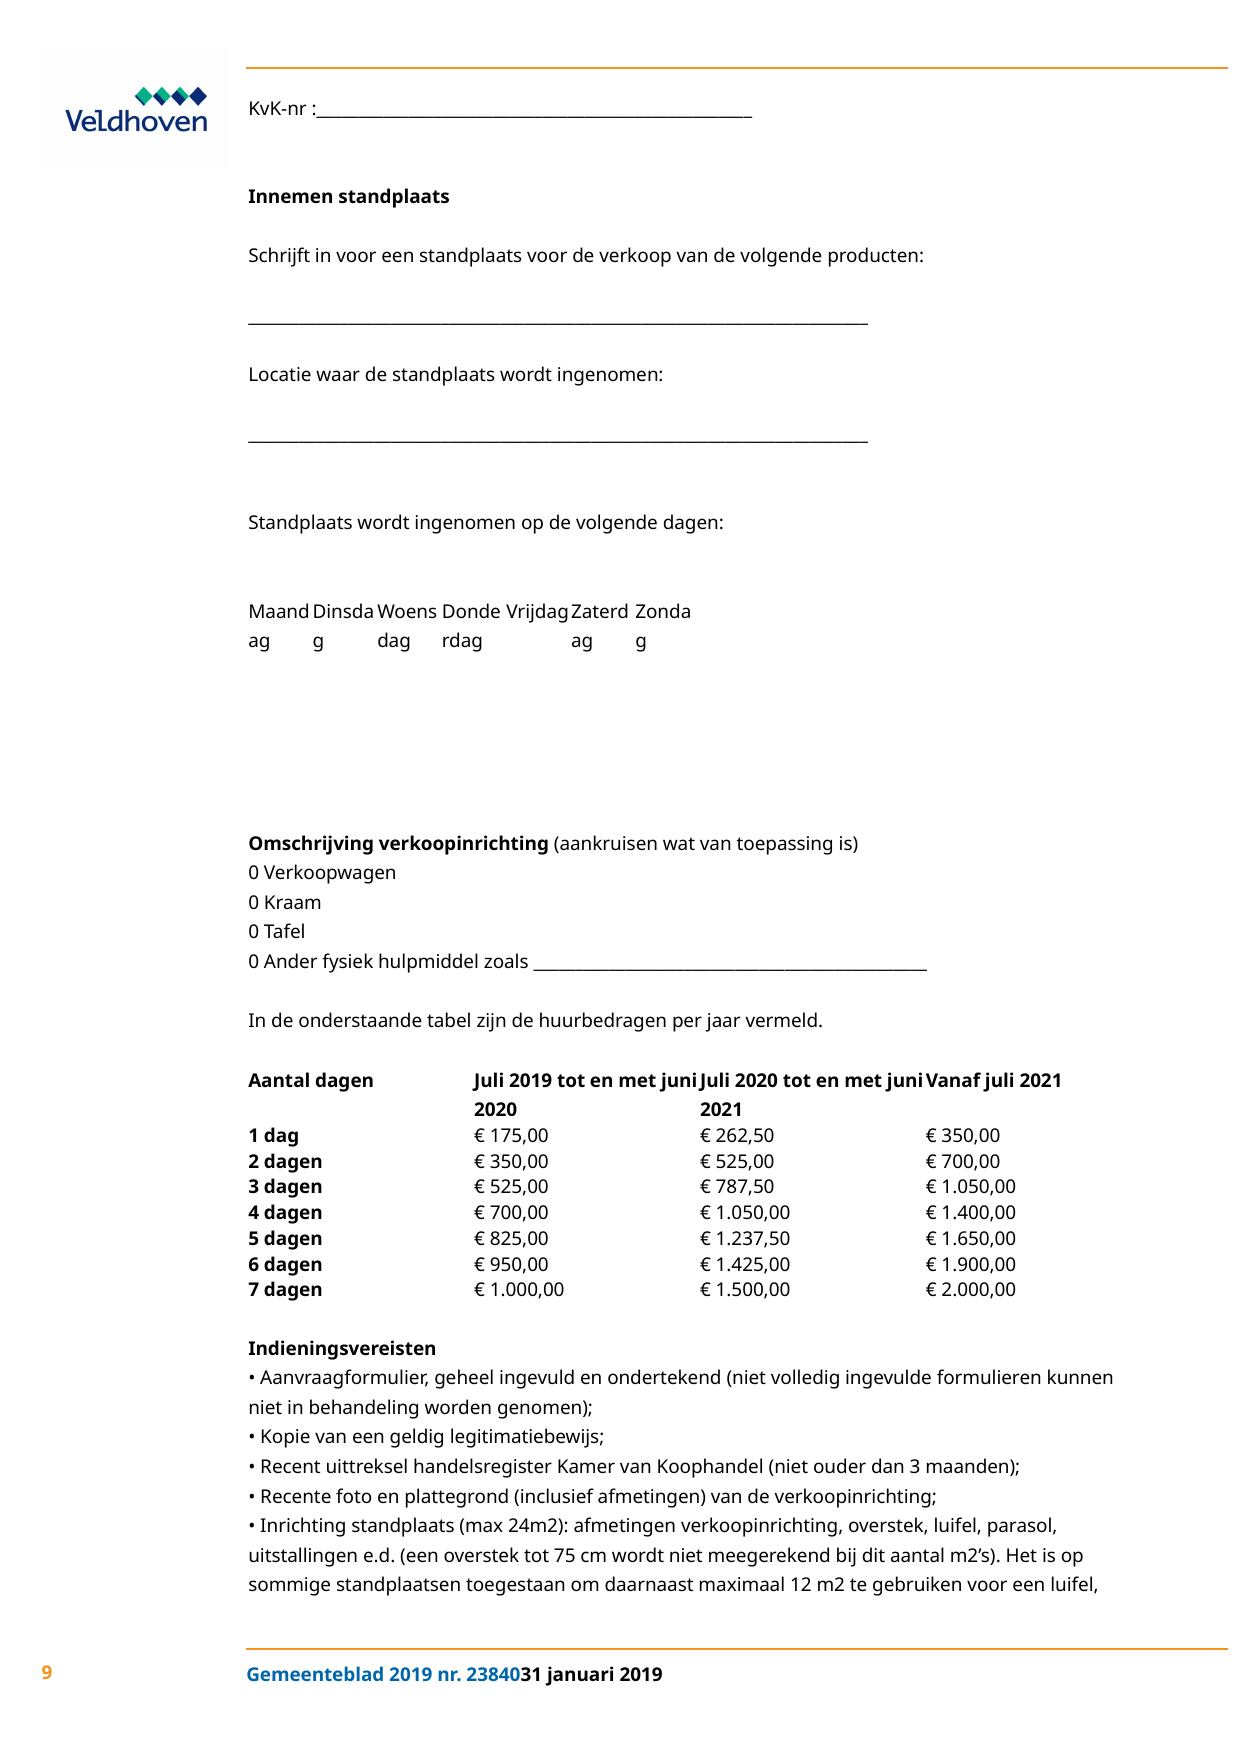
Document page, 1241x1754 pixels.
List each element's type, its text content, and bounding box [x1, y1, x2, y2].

table_cell € 2.000,00 [926, 1276, 1152, 1302]
table_header Woensdag [377, 598, 442, 653]
table_header Donderdag [442, 598, 506, 653]
text 0 Tafel [248, 919, 1152, 944]
text • Recente foto en plattegrond (inclusief afmetingen) van de verkoopinrichting; [248, 1483, 1152, 1509]
text Standplaats wordt ingenomen op de volgende dagen: [248, 509, 1152, 535]
table_cell [571, 653, 635, 679]
table_cell € 1.050,00 [700, 1199, 926, 1225]
text 0 Ander fysiek hulpmiddel zoals _______________________________________________ [248, 948, 1152, 974]
table_cell € 1.400,00 [926, 1199, 1152, 1225]
text 0 Kraam [248, 889, 1152, 915]
table_cell € 262,50 [700, 1122, 926, 1148]
table_header Dinsdag [313, 598, 377, 653]
text • Kopie van een geldig legitimatiebewijs; [248, 1424, 1152, 1449]
table_cell € 1.650,00 [926, 1225, 1152, 1251]
table_cell € 950,00 [474, 1251, 700, 1276]
text In de onderstaande tabel zijn de huurbedragen per jaar vermeld. [248, 1007, 1152, 1033]
table_cell [442, 653, 506, 679]
table_cell 3 dagen [248, 1174, 474, 1199]
table_cell 7 dagen [248, 1276, 474, 1302]
table_header Juli 2019 tot en met juni 2020 [474, 1067, 700, 1122]
text 0 Verkoopwagen [248, 859, 1152, 885]
table_cell 6 dagen [248, 1251, 474, 1276]
text Schrijft in voor een standplaats voor de verkoop van de volgende producten: [248, 243, 1152, 268]
table_cell [248, 653, 312, 679]
table_cell [506, 653, 571, 679]
picture [41, 47, 231, 172]
table_cell € 350,00 [926, 1122, 1152, 1148]
table_cell 2 dagen [248, 1148, 474, 1173]
table_cell 4 dagen [248, 1199, 474, 1225]
table_cell € 787,50 [700, 1174, 926, 1199]
table_cell € 1.500,00 [700, 1276, 926, 1302]
text • Recent uittreksel handelsregister Kamer van Koophandel (niet ouder dan 3 maanden); [248, 1453, 1152, 1479]
table_cell € 700,00 [926, 1148, 1152, 1173]
table_cell € 825,00 [474, 1225, 700, 1251]
table_cell € 1.000,00 [474, 1276, 700, 1302]
text • Inrichting standplaats (max 24m2): afmetingen verkoopinrichting, overstek, luifel, parasol, uitstallingen e.d. (een overstek tot 75 cm wordt niet meegerekend bij dit aantal m2’s). Het is op sommige standplaatsen toegestaan om daarnaast maximaal 12 m2 te gebruiken voor een luifel, [248, 1512, 1152, 1597]
table_cell € 1.237,50 [700, 1225, 926, 1251]
table_cell [377, 653, 442, 679]
table_header Aantal dagen [248, 1067, 474, 1122]
table_cell € 525,00 [474, 1174, 700, 1199]
table_header Zondag [635, 598, 700, 653]
table_header Vanaf juli 2021 [926, 1067, 1152, 1122]
table_cell € 350,00 [474, 1148, 700, 1173]
table_cell € 525,00 [700, 1148, 926, 1173]
table_header Vrijdag [506, 598, 571, 653]
table_cell [635, 653, 700, 679]
table_cell € 175,00 [474, 1122, 700, 1148]
text Indieningsvereisten [248, 1335, 1152, 1361]
text Locatie waar de standplaats wordt ingenomen: [248, 361, 1152, 387]
text KvK-nr :____________________________________________________ [248, 95, 1152, 121]
table_cell 1 dag [248, 1122, 474, 1148]
text Omschrijving verkoopinrichting (aankruisen wat van toepassing is) [248, 830, 1152, 856]
text __________________________________________________________________________ [248, 420, 1152, 446]
table_cell € 700,00 [474, 1199, 700, 1225]
table_cell [313, 653, 377, 679]
text Innemen standplaats [248, 183, 1152, 209]
text • Aanvraagformulier, geheel ingevuld en ondertekend (niet volledig ingevulde formulieren kunnen niet in behandeling worden genomen); [248, 1364, 1152, 1420]
table_cell 5 dagen [248, 1225, 474, 1251]
table_header Zaterdag [571, 598, 635, 653]
text __________________________________________________________________________ [248, 302, 1152, 328]
table_cell € 1.900,00 [926, 1251, 1152, 1276]
table_cell € 1.050,00 [926, 1174, 1152, 1199]
table_header Maandag [248, 598, 312, 653]
table_cell € 1.425,00 [700, 1251, 926, 1276]
table_header Juli 2020 tot en met juni 2021 [700, 1067, 926, 1122]
